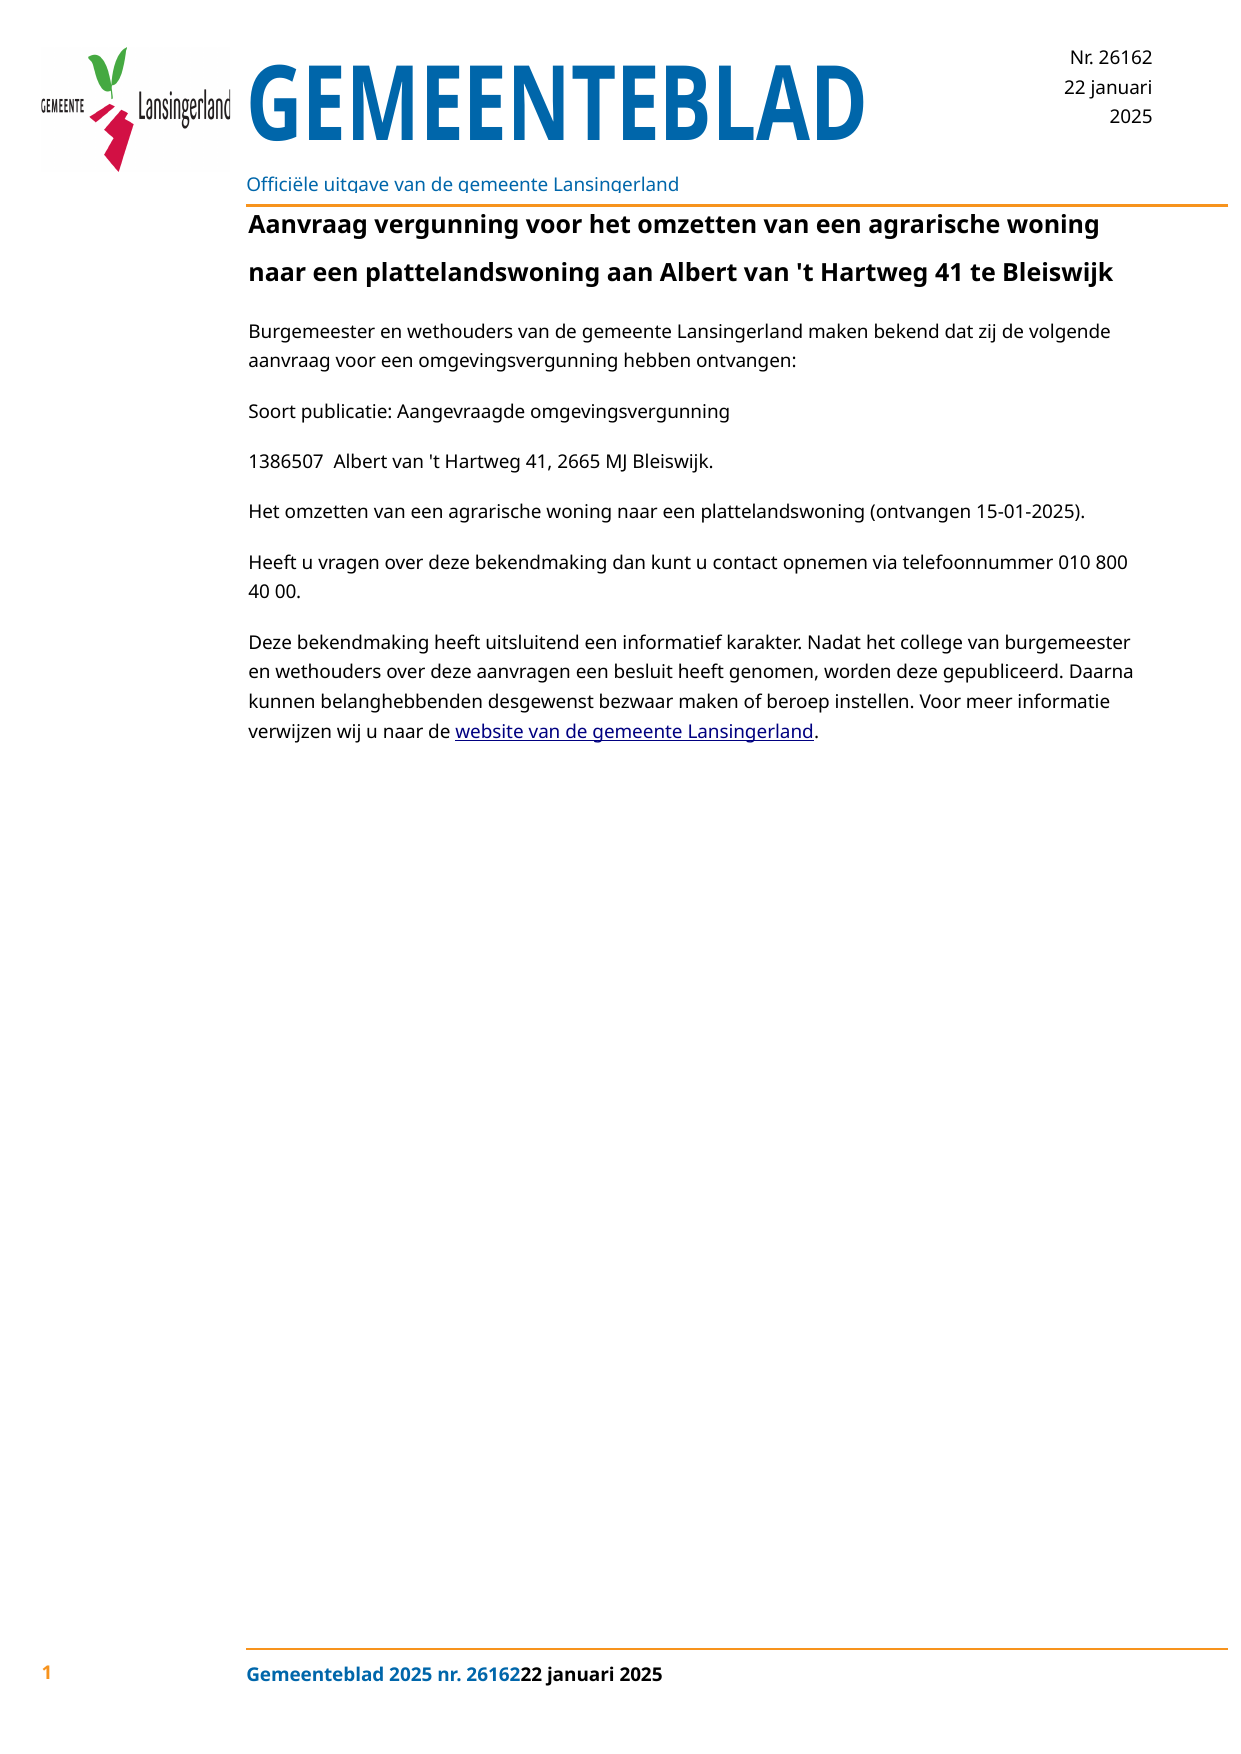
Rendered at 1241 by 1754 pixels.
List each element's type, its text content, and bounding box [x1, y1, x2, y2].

text Burgemeester en wethouders van de gemeente Lansingerland maken bekend dat zij de volgende aanvraag voor een omgevingsvergunning hebben ontvangen: [248, 318, 1152, 373]
text Heeft u vragen over deze bekendmaking dan kunt u contact opnemen via telefoonnummer 010 800 40 00. [248, 549, 1152, 604]
text Aanvraag vergunning voor het omzetten van een agrarische woning naar een plattelandswoning aan Albert van 't Hartweg 41 te Bleiswijk [248, 207, 1152, 288]
text 1386507 Albert van 't Hartweg 41, 2665 MJ Bleiswijk. [248, 448, 1152, 474]
text Deze bekendmaking heeft uitsluitend een informatief karakter. Nadat het college van burgemeester en wethouders over deze aanvragen een besluit heeft genomen, worden deze gepubliceerd. Daarna kunnen belanghebbenden desgewenst bezwaar maken of beroep instellen. Voor meer informatie verwijzen wij u naar de website van de gemeente Lansingerland. [248, 629, 1152, 744]
text Soort publicatie: Aangevraagde omgevingsvergunning [248, 398, 1152, 424]
picture [41, 47, 231, 172]
text Het omzetten van een agrarische woning naar een plattelandswoning (ontvangen 15-01-2025). [248, 499, 1152, 524]
